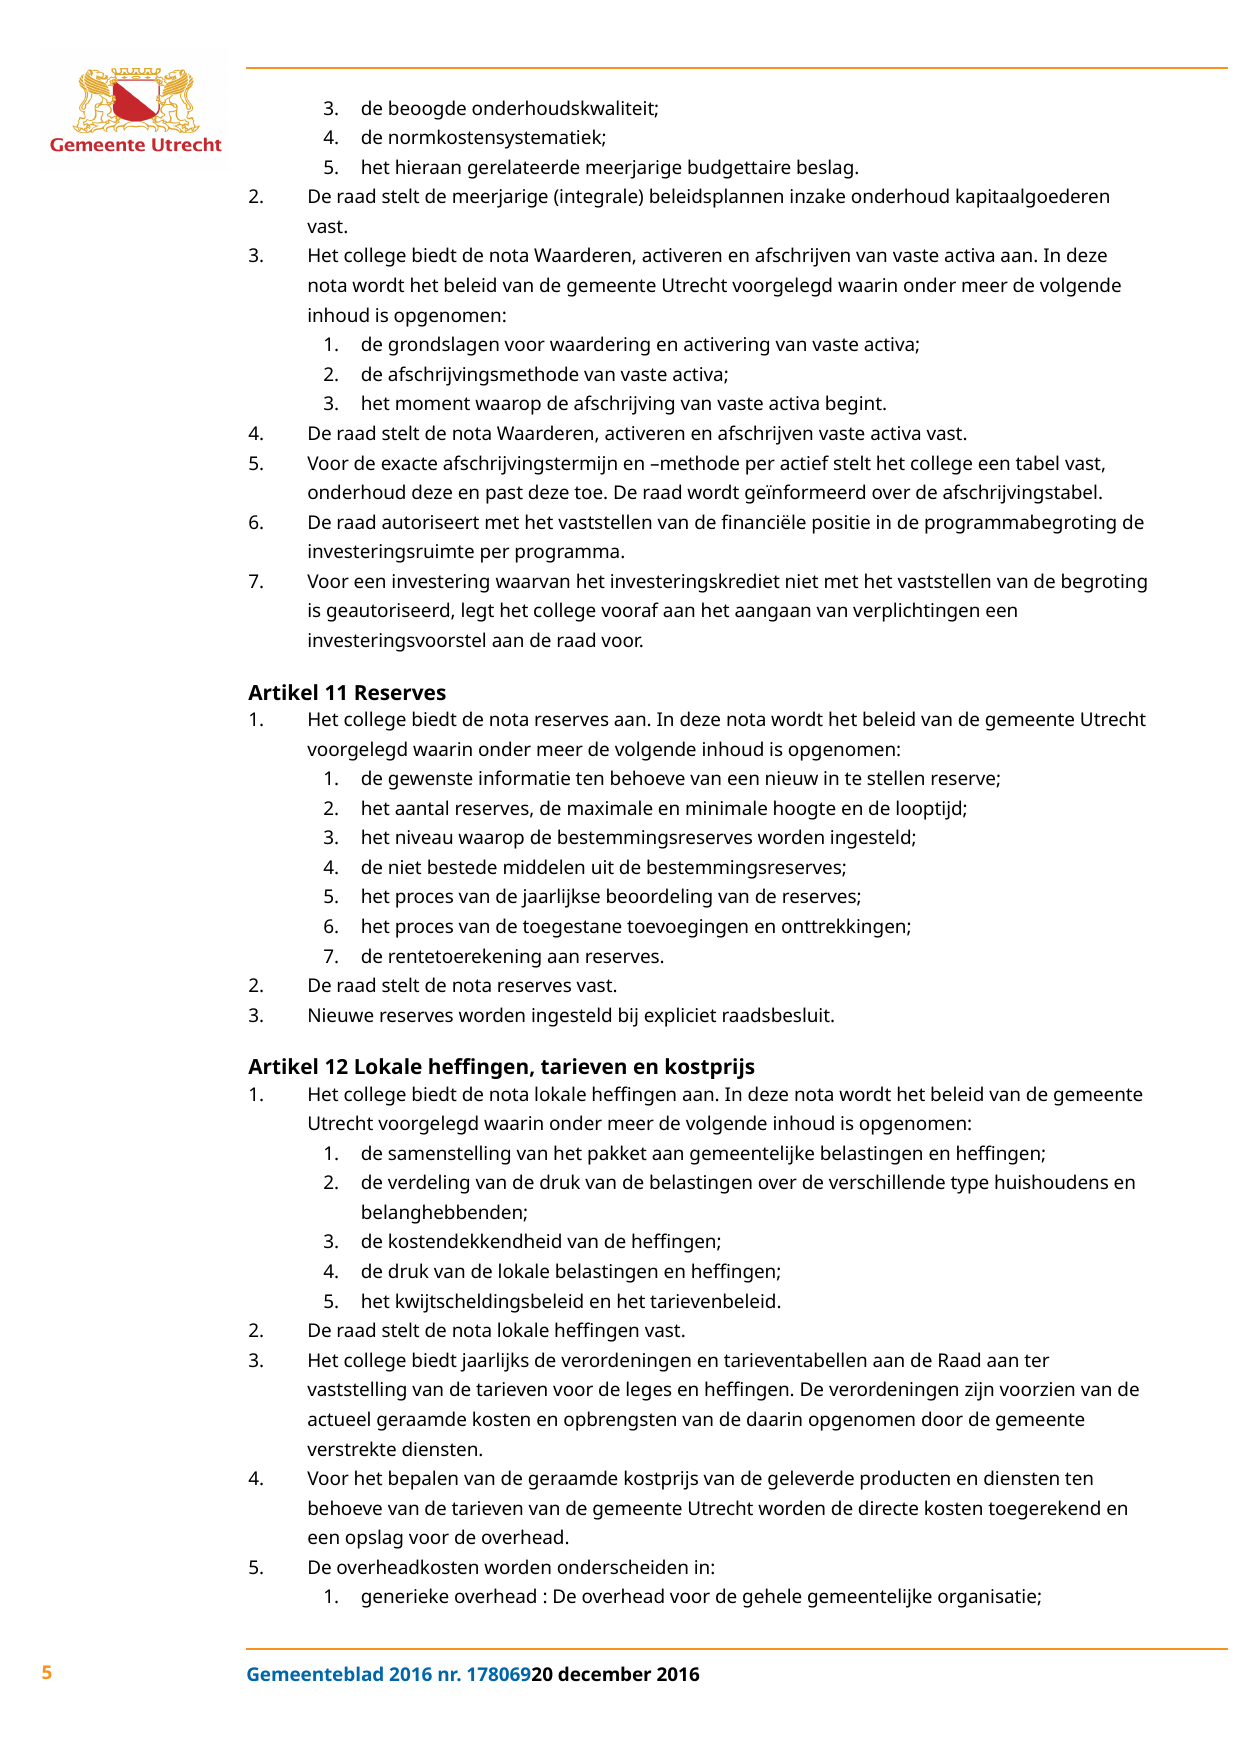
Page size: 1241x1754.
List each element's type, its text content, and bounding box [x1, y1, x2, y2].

list het proces van de toegestane toevoegingen en onttrekkingen; [323, 913, 1152, 939]
list Het college biedt de nota lokale heffingen aan. In deze nota wordt het beleid van de gemeente Utrecht voorgelegd waarin onder meer de volgende inhoud is opgenomen: [248, 1081, 1152, 1136]
list Voor de exacte afschrijvingstermijn en –methode per actief stelt het college een tabel vast, onderhoud deze en past deze toe. De raad wordt geïnformeerd over de afschrijvingstabel. [248, 450, 1152, 505]
list de normkostensystematiek; [323, 124, 1152, 150]
list generieke overhead : De overhead voor de gehele gemeentelijke organisatie; [323, 1584, 1152, 1609]
list De raad stelt de nota reserves vast. [248, 972, 1152, 998]
list De raad stelt de meerjarige (integrale) beleidsplannen inzake onderhoud kapitaalgoederen vast. [248, 183, 1152, 239]
list de druk van de lokale belastingen en heffingen; [323, 1258, 1152, 1284]
list de verdeling van de druk van de belastingen over de verschillende type huishoudens en belanghebbenden; [323, 1169, 1152, 1225]
list De raad autoriseert met het vaststellen van de financiële positie in de programmabegroting de investeringsruimte per programma. [248, 509, 1152, 564]
list de beoogde onderhoudskwaliteit; [323, 95, 1152, 121]
list de afschrijvingsmethode van vaste activa; [323, 361, 1152, 387]
list De raad stelt de nota lokale heffingen vast. [248, 1317, 1152, 1343]
list Het college biedt jaarlijks de verordeningen en tarieventabellen aan de Raad aan ter vaststelling van de tarieven voor de leges en heffingen. De verordeningen zijn voorzien van de actueel geraamde kosten en opbrengsten van de daarin opgenomen door de gemeente verstrekte diensten. [248, 1347, 1152, 1462]
list het aantal reserves, de maximale en minimale hoogte en de looptijd; [323, 795, 1152, 821]
list het proces van de jaarlijkse beoordeling van de reserves; [323, 884, 1152, 909]
list de rentetoerekening aan reserves. [323, 943, 1152, 968]
list het hieraan gerelateerde meerjarige budgettaire beslag. [323, 154, 1152, 180]
list De overheadkosten worden onderscheiden in: [248, 1554, 1152, 1580]
list Het college biedt de nota reserves aan. In deze nota wordt het beleid van de gemeente Utrecht voorgelegd waarin onder meer de volgende inhoud is opgenomen: [248, 706, 1152, 761]
list het kwijtscheldingsbeleid en het tarievenbeleid. [323, 1288, 1152, 1314]
list de gewenste informatie ten behoeve van een nieuw in te stellen reserve; [323, 765, 1152, 791]
text Artikel 11 Reserves [248, 678, 1152, 706]
list de samenstelling van het pakket aan gemeentelijke belastingen en heffingen; [323, 1140, 1152, 1166]
text Artikel 12 Lokale heffingen, tarieven en kostprijs [248, 1052, 1152, 1081]
list Voor een investering waarvan het investeringskrediet niet met het vaststellen van de begroting is geautoriseerd, legt het college vooraf aan het aangaan van verplichtingen een investeringsvoorstel aan de raad voor. [248, 568, 1152, 653]
list het niveau waarop de bestemmingsreserves worden ingesteld; [323, 824, 1152, 850]
list De raad stelt de nota Waarderen, activeren en afschrijven vaste activa vast. [248, 420, 1152, 446]
list Het college biedt de nota Waarderen, activeren en afschrijven van vaste activa aan. In deze nota wordt het beleid van de gemeente Utrecht voorgelegd waarin onder meer de volgende inhoud is opgenomen: [248, 243, 1152, 328]
list de kostendekkendheid van de heffingen; [323, 1229, 1152, 1254]
picture [41, 47, 231, 172]
list de grondslagen voor waardering en activering van vaste activa; [323, 331, 1152, 357]
list de niet bestede middelen uit de bestemmingsreserves; [323, 854, 1152, 880]
list Nieuwe reserves worden ingesteld bij expliciet raadsbesluit. [248, 1002, 1152, 1028]
list Voor het bepalen van de geraamde kostprijs van de geleverde producten en diensten ten behoeve van de tarieven van de gemeente Utrecht worden de directe kosten toegerekend en een opslag voor de overhead. [248, 1465, 1152, 1550]
list het moment waarop de afschrijving van vaste activa begint. [323, 391, 1152, 416]
